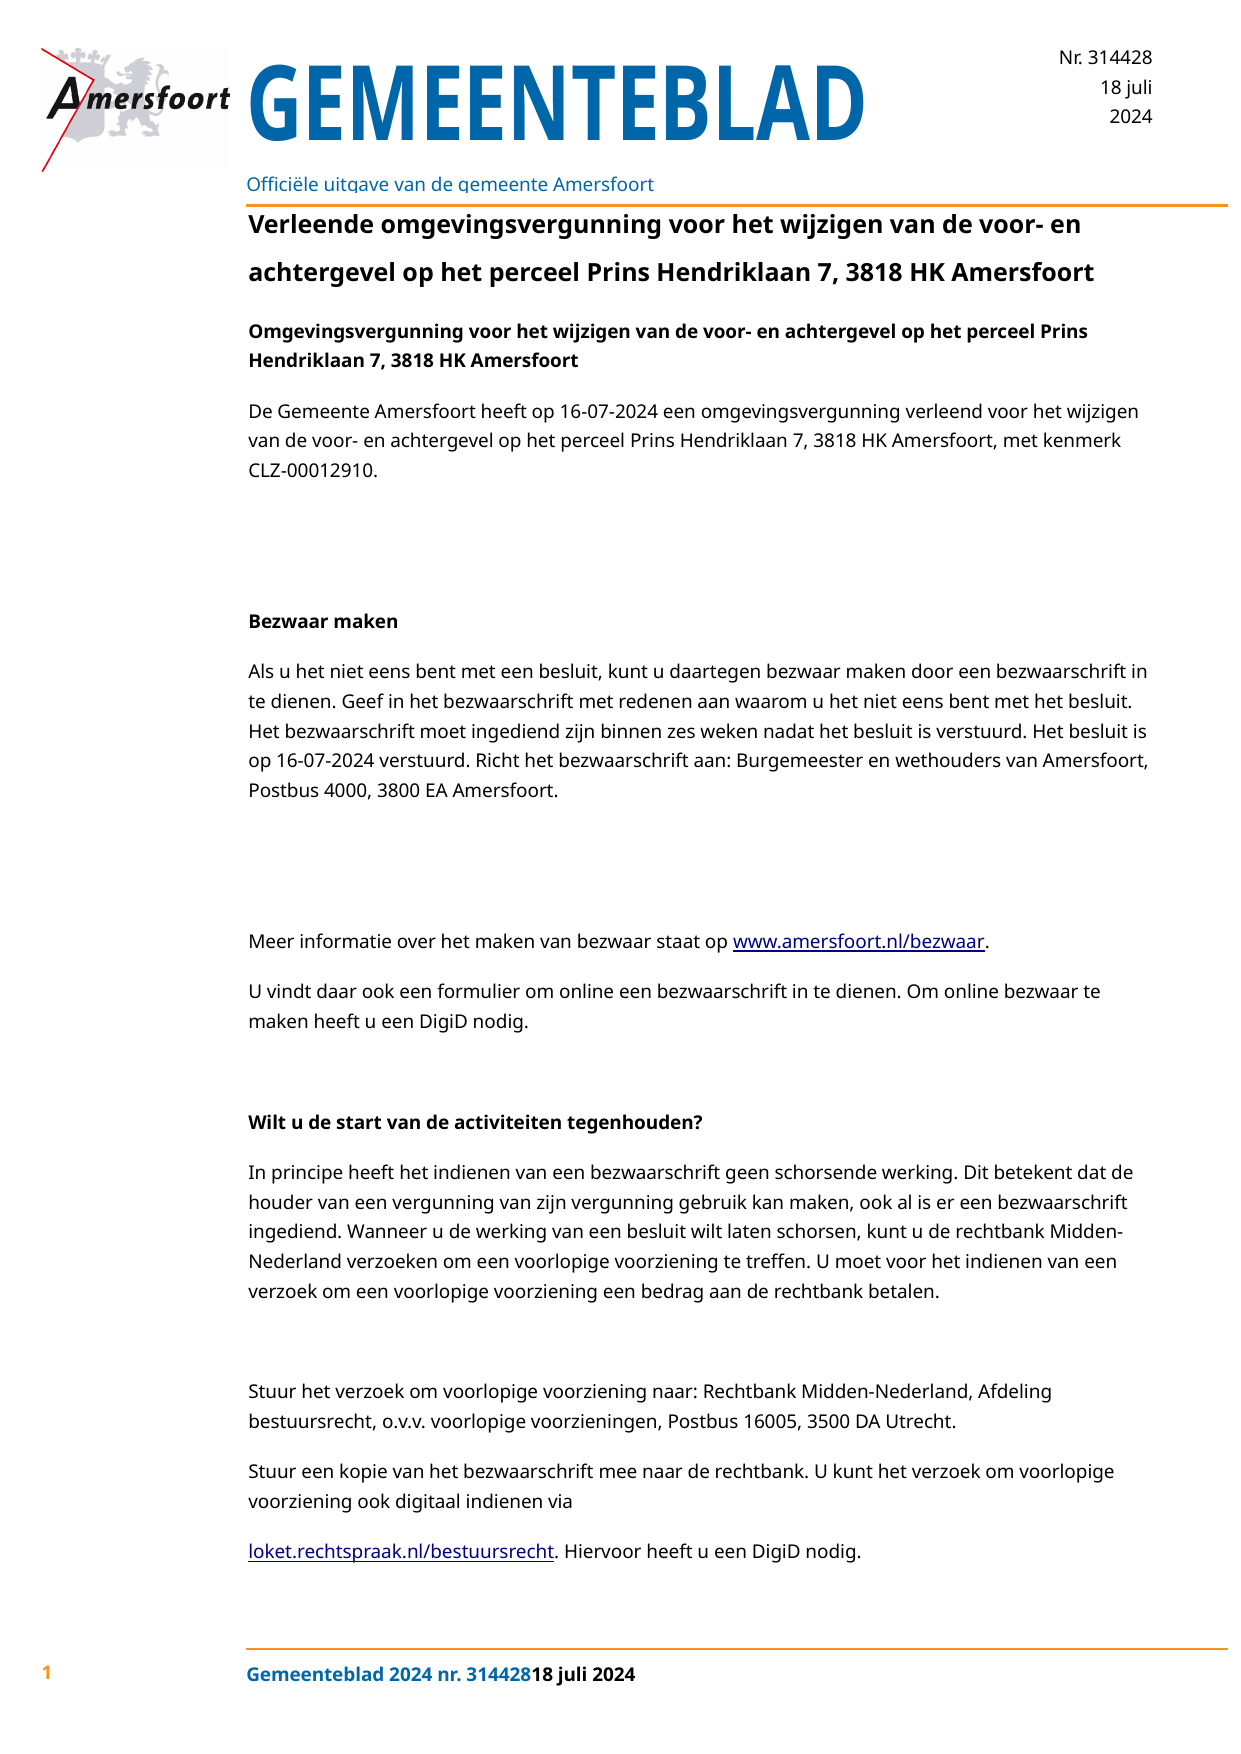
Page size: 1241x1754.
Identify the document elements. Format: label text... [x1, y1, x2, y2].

text Meer informatie over het maken van bezwaar staat op www.amersfoort.nl/bezwaar. [248, 928, 1152, 954]
text loket.rechtspraak.nl/bestuursrecht. Hiervoor heeft u een DigiD nodig. [248, 1539, 1152, 1564]
text In principe heeft het indienen van een bezwaarschrift geen schorsende werking. Dit betekent dat de houder van een vergunning van zijn vergunning gebruik kan maken, ook al is er een bezwaarschrift ingediend. Wanneer u de werking van een besluit wilt laten schorsen, kunt u de rechtbank Midden-Nederland verzoeken om een voorlopige voorziening te treffen. U moet voor het indienen van een verzoek om een voorlopige voorziening een bedrag aan de rechtbank betalen. [248, 1159, 1152, 1304]
text De Gemeente Amersfoort heeft op 16-07-2024 een omgevingsvergunning verleend voor het wijzigen van de voor- en achtergevel op het perceel Prins Hendriklaan 7, 3818 HK Amersfoort, met kenmerk CLZ-00012910. [248, 398, 1152, 483]
text Stuur het verzoek om voorlopige voorziening naar: Rechtbank Midden-Nederland, Afdeling bestuursrecht, o.v.v. voorlopige voorzieningen, Postbus 16005, 3500 DA Utrecht. [248, 1379, 1152, 1434]
text Stuur een kopie van het bezwaarschrift mee naar de rechtbank. U kunt het verzoek om voorlopige voorziening ook digitaal indienen via [248, 1459, 1152, 1514]
text Omgevingsvergunning voor het wijzigen van de voor- en achtergevel op het perceel Prins Hendriklaan 7, 3818 HK Amersfoort [248, 318, 1152, 373]
text Wilt u de start van de activiteiten tegenhouden? [248, 1109, 1152, 1135]
text Bezwaar maken [248, 608, 1152, 634]
text Als u het niet eens bent met een besluit, kunt u daartegen bezwaar maken door een bezwaarschrift in te dienen. Geef in het bezwaarschrift met redenen aan waarom u het niet eens bent met het besluit. Het bezwaarschrift moet ingediend zijn binnen zes weken nadat het besluit is verstuurd. Het besluit is op 16-07-2024 verstuurd. Richt het bezwaarschrift aan: Burgemeester en wethouders van Amersfoort, Postbus 4000, 3800 EA Amersfoort. [248, 659, 1152, 803]
picture [41, 47, 231, 172]
text U vindt daar ook een formulier om online een bezwaarschrift in te dienen. Om online bezwaar te maken heeft u een DigiD nodig. [248, 979, 1152, 1034]
text Verleende omgevingsvergunning voor het wijzigen van de voor- en achtergevel op het perceel Prins Hendriklaan 7, 3818 HK Amersfoort [248, 207, 1152, 288]
